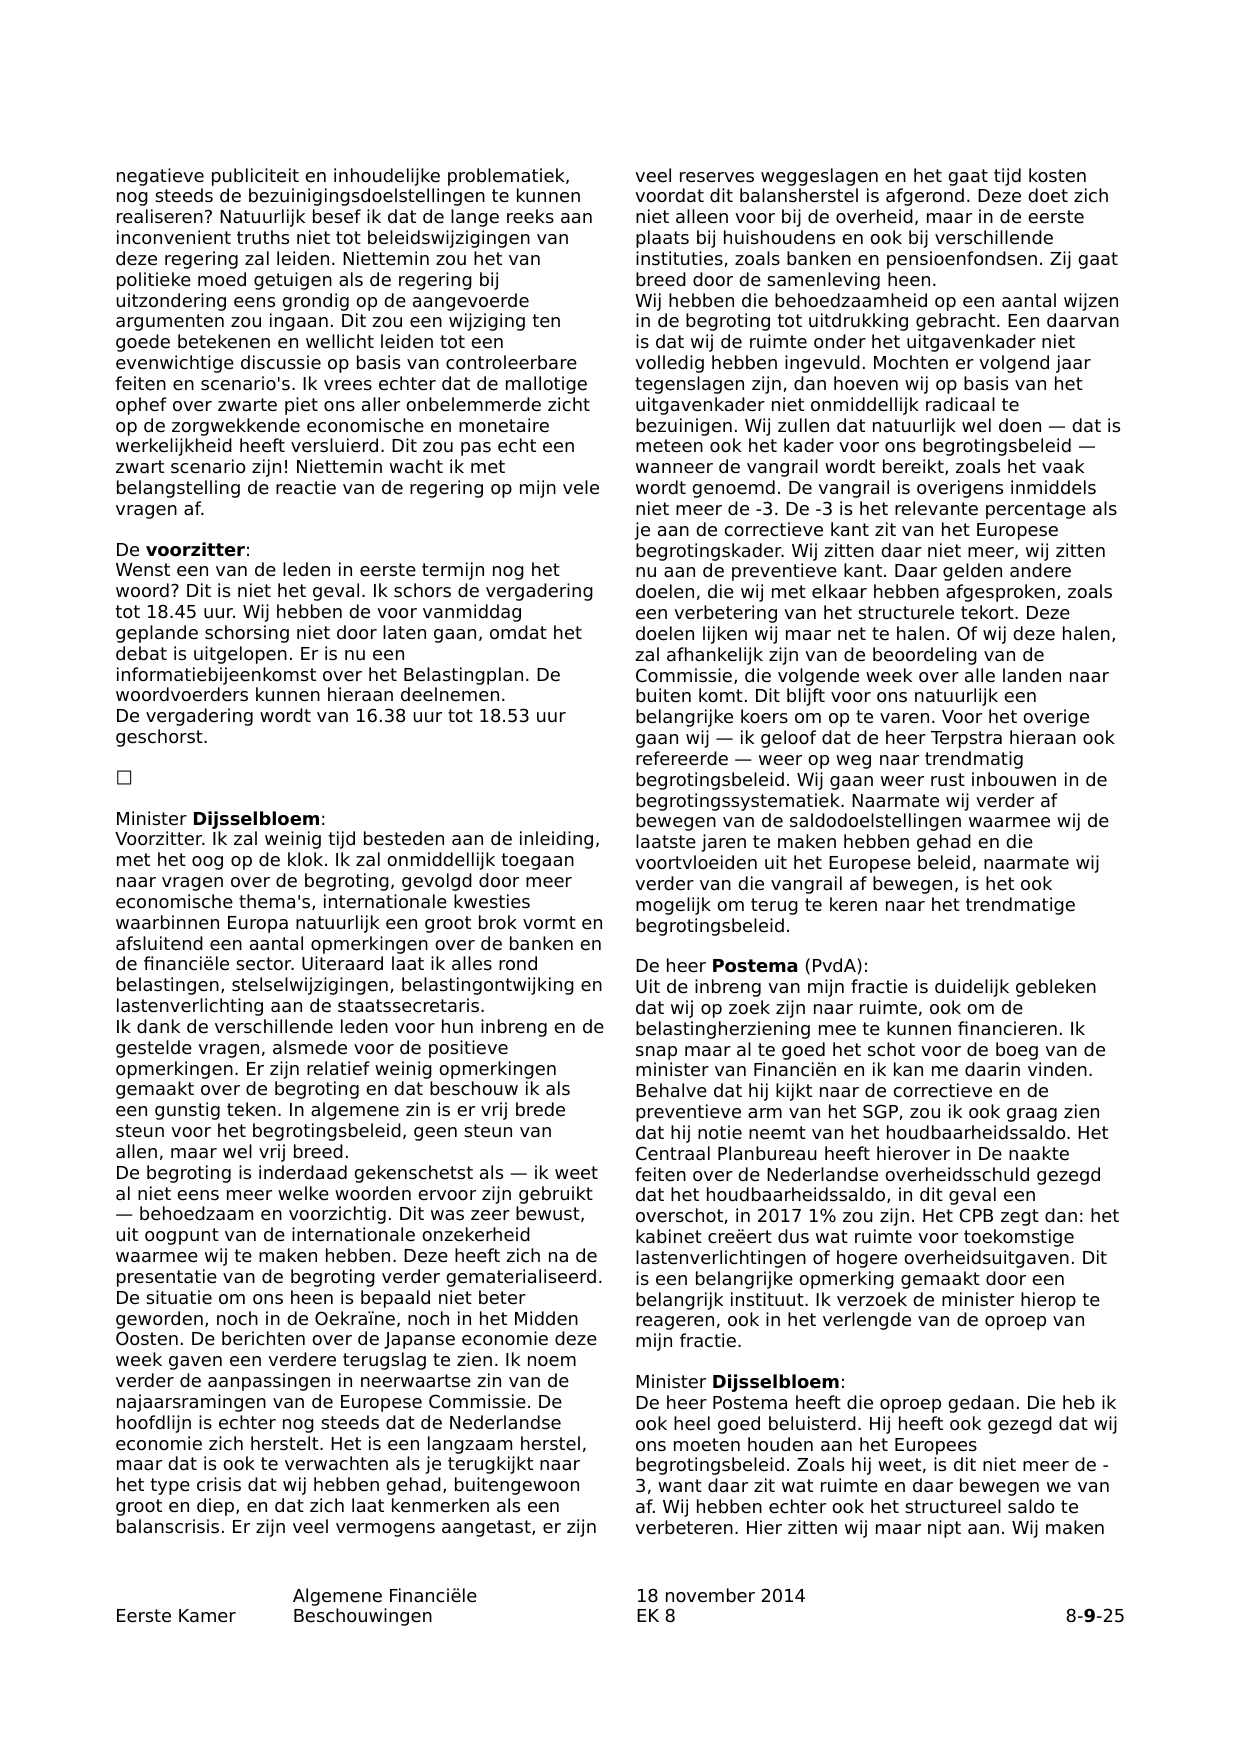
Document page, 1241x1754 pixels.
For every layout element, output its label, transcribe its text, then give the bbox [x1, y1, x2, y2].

text De heer Postema heeft die oproep gedaan. Die heb ik ook heel goed beluisterd. Hij heeft ook gezegd dat wij ons moeten houden aan het Europees begrotingsbeleid. Zoals hij weet, is dit niet meer de -3, want daar zit wat ruimte en daar bewegen we van af. Wij hebben echter ook het structureel saldo te verbeteren. Hier zitten wij maar nipt aan. Wij maken [635, 1393, 1125, 1538]
text De vergadering wordt van 16.38 uur tot 18.53 uur geschorst. [115, 706, 605, 748]
text veel reserves weggeslagen en het gaat tijd kosten voordat dit balansherstel is afgerond. Deze doet zich niet alleen voor bij de overheid, maar in de eerste plaats bij huishoudens en ook bij verschillende instituties, zoals banken en pensioenfondsen. Zij gaat breed door de samenleving heen. [635, 165, 1125, 290]
text Ik dank de verschillende leden voor hun inbreng en de gestelde vragen, alsmede voor de positieve opmerkingen. Er zijn relatief weinig opmerkingen gemaakt over de begroting en dat beschouw ik als een gunstig teken. In algemene zin is er vrij brede steun voor het begrotingsbeleid, geen steun van allen, maar wel vrij breed. [115, 1017, 605, 1162]
text Wij hebben die behoedzaamheid op een aantal wijzen in de begroting tot uitdrukking gebracht. Een daarvan is dat wij de ruimte onder het uitgavenkader niet volledig hebben ingevuld. Mochten er volgend jaar tegenslagen zijn, dan hoeven wij op basis van het uitgavenkader niet onmiddellijk radicaal te bezuinigen. Wij zullen dat natuurlijk wel doen — dat is meteen ook het kader voor ons begrotingsbeleid — wanneer de vangrail wordt bereikt, zoals het vaak wordt genoemd. De vangrail is overigens inmiddels niet meer de -3. De -3 is het relevante percentage als je aan de correctieve kant zit van het Europese begrotingskader. Wij zitten daar niet meer, wij zitten nu aan de preventieve kant. Daar gelden andere doelen, die wij met elkaar hebben afgesproken, zoals een verbetering van het structurele tekort. Deze doelen lijken wij maar net te halen. Of wij deze halen, zal afhankelijk zijn van de beoordeling van de Commissie, die volgende week over alle landen naar buiten komt. Dit blijft voor ons natuurlijk een belangrijke koers om op te varen. Voor het overige gaan wij — ik geloof dat de heer Terpstra hieraan ook refereerde — weer op weg naar trendmatig begrotingsbeleid. Wij gaan weer rust inbouwen in de begrotingssystematiek. Naarmate wij verder af bewegen van de saldodoelstellingen waarmee wij de laatste jaren te maken hebben gehad en die voortvloeiden uit het Europese beleid, naarmate wij verder van die vangrail af bewegen, is het ook mogelijk om terug te keren naar het trendmatige begrotingsbeleid. [635, 290, 1125, 936]
text ⬜ [115, 768, 605, 788]
text negatieve publiciteit en inhoudelijke problematiek, nog steeds de bezuinigingsdoelstellingen te kunnen realiseren? Natuurlijk besef ik dat de lange reeks aan inconvenient truths niet tot beleidswijzigingen van deze regering zal leiden. Niettemin zou het van politieke moed getuigen als de regering bij uitzondering eens grondig op de aangevoerde argumenten zou ingaan. Dit zou een wijziging ten goede betekenen en wellicht leiden tot een evenwichtige discussie op basis van controleerbare feiten en scenario's. Ik vrees echter dat de mallotige ophef over zwarte piet ons aller onbelemmerde zicht op de zorgwekkende economische en monetaire werkelijkheid heeft versluierd. Dit zou pas echt een zwart scenario zijn! Niettemin wacht ik met belangstelling de reactie van de regering op mijn vele vragen af. [115, 165, 605, 519]
text Minister Dijsselbloem: [635, 1372, 1125, 1393]
text De begroting is inderdaad gekenschetst als — ik weet al niet eens meer welke woorden ervoor zijn gebruikt — behoedzaam en voorzichtig. Dit was zeer bewust, uit oogpunt van de internationale onzekerheid waarmee wij te maken hebben. Deze heeft zich na de presentatie van de begroting verder gematerialiseerd. De situatie om ons heen is bepaald niet beter geworden, noch in de Oekraïne, noch in het Midden Oosten. De berichten over de Japanse economie deze week gaven een verdere terugslag te zien. Ik noem verder de aanpassingen in neerwaartse zin van de najaarsramingen van de Europese Commissie. De hoofdlijn is echter nog steeds dat de Nederlandse economie zich herstelt. Het is een langzaam herstel, maar dat is ook te verwachten als je terugkijkt naar het type crisis dat wij hebben gehad, buitengewoon groot en diep, en dat zich laat kenmerken als een balanscrisis. Er zijn veel vermogens aangetast, er zijn [115, 1162, 605, 1537]
text De voorzitter: [115, 539, 605, 560]
text Minister Dijsselbloem: [115, 808, 605, 829]
text Uit de inbreng van mijn fractie is duidelijk gebleken dat wij op zoek zijn naar ruimte, ook om de belastingherziening mee te kunnen financieren. Ik snap maar al te goed het schot voor de boeg van de minister van Financiën en ik kan me daarin vinden. Behalve dat hij kijkt naar de correctieve en de preventieve arm van het SGP, zou ik ook graag zien dat hij notie neemt van het houdbaarheidssaldo. Het Centraal Planbureau heeft hierover in De naakte feiten over de Nederlandse overheidsschuld gezegd dat het houdbaarheidssaldo, in dit geval een overschot, in 2017 1% zou zijn. Het CPB zegt dan: het kabinet creëert dus wat ruimte voor toekomstige lastenverlichtingen of hogere overheidsuitgaven. Dit is een belangrijke opmerking gemaakt door een belangrijk instituut. Ik verzoek de minister hierop te reageren, ook in het verlengde van de oproep van mijn fractie. [635, 977, 1125, 1352]
text Wenst een van de leden in eerste termijn nog het woord? Dit is niet het geval. Ik schors de vergadering tot 18.45 uur. Wij hebben de voor vanmiddag geplande schorsing niet door laten gaan, omdat het debat is uitgelopen. Er is nu een informatiebijeenkomst over het Belastingplan. De woordvoerders kunnen hieraan deelnemen. [115, 560, 605, 706]
text Voorzitter. Ik zal weinig tijd besteden aan de inleiding, met het oog op de klok. Ik zal onmiddellijk toegaan naar vragen over de begroting, gevolgd door meer economische thema's, internationale kwesties waarbinnen Europa natuurlijk een groot brok vormt en afsluitend een aantal opmerkingen over de banken en de financiële sector. Uiteraard laat ik alles rond belastingen, stelselwijzigingen, belastingontwijking en lastenverlichting aan de staatssecretaris. [115, 829, 605, 1017]
text De heer Postema (PvdA): [635, 956, 1125, 977]
